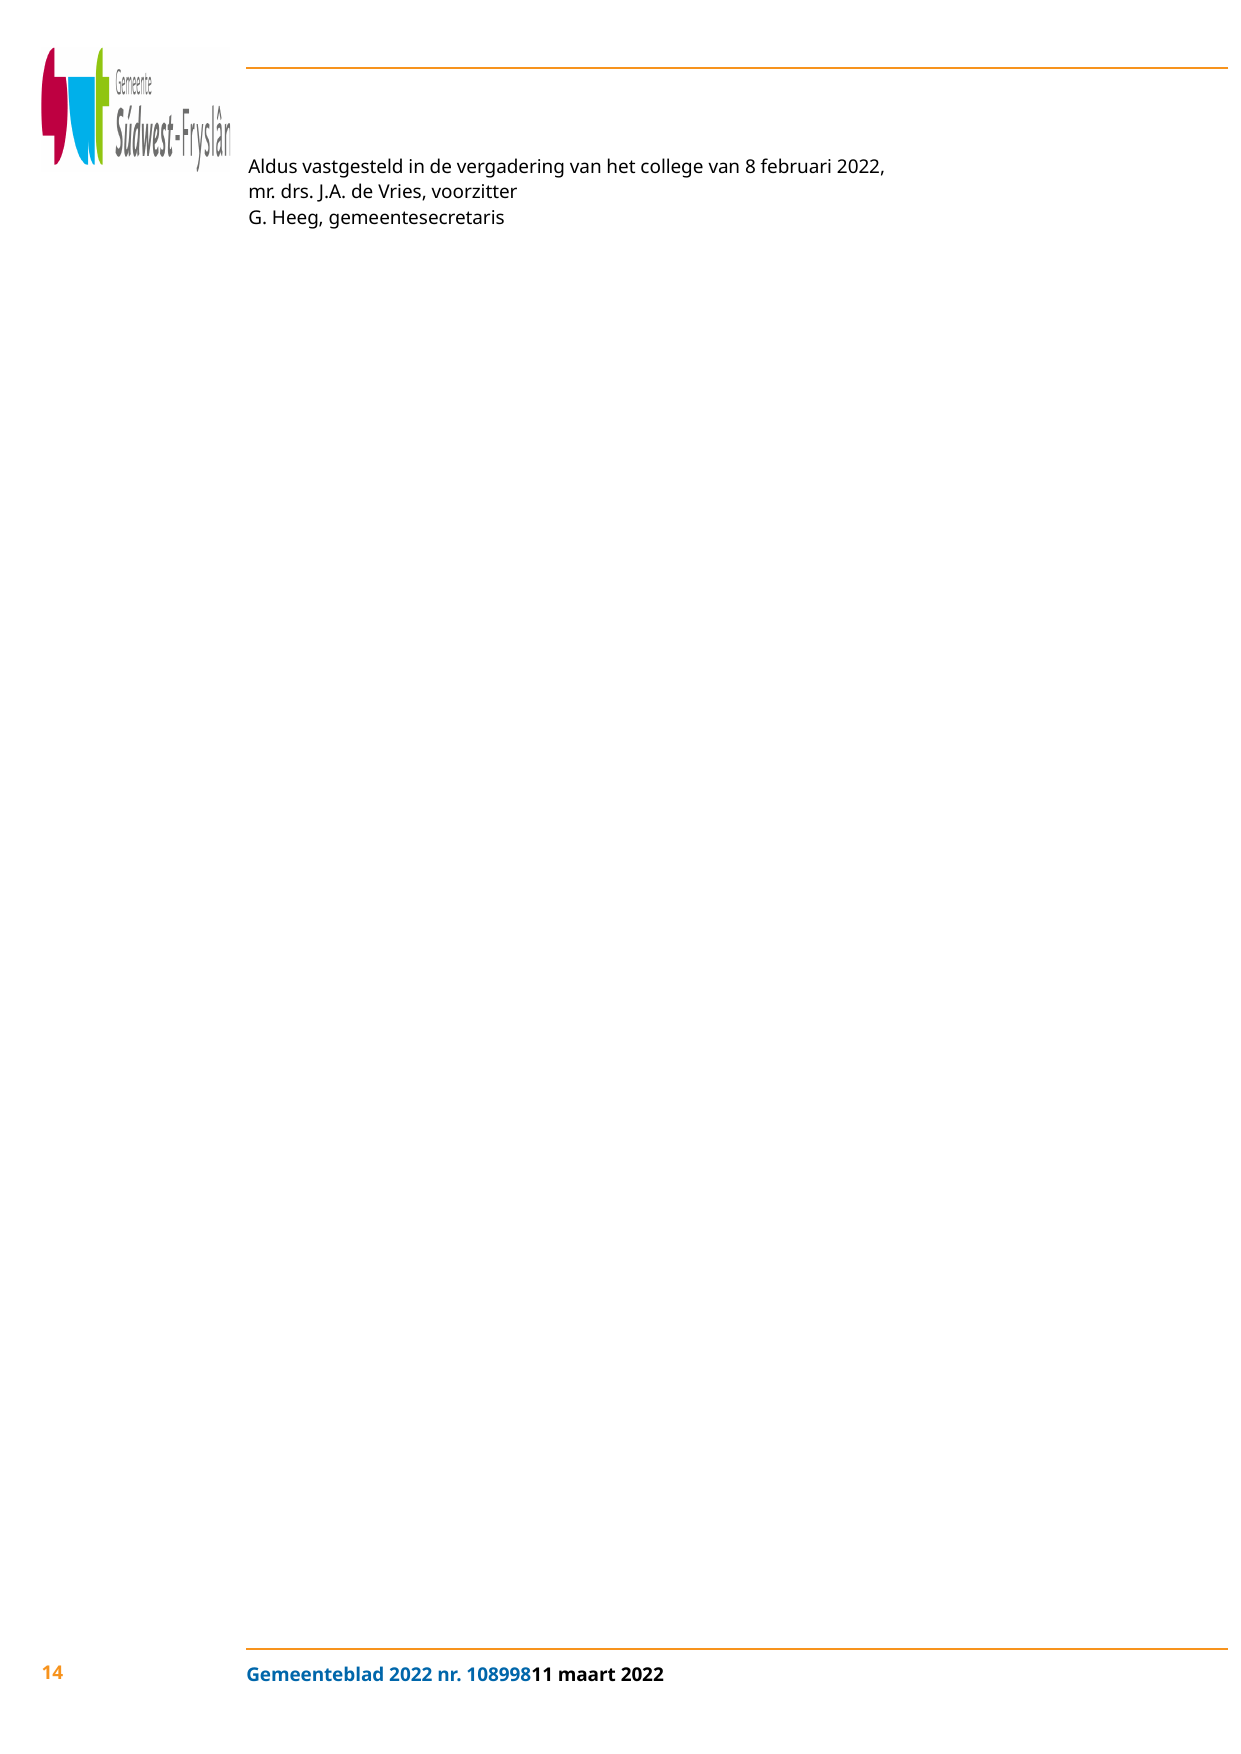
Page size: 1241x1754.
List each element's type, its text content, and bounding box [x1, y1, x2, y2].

text mr. drs. J.A. de Vries, voorzitter [248, 178, 1152, 204]
text Aldus vastgesteld in de vergadering van het college van 8 februari 2022, [248, 153, 1152, 178]
text G. Heeg, gemeentesecretaris [248, 204, 1152, 230]
picture [41, 47, 231, 172]
